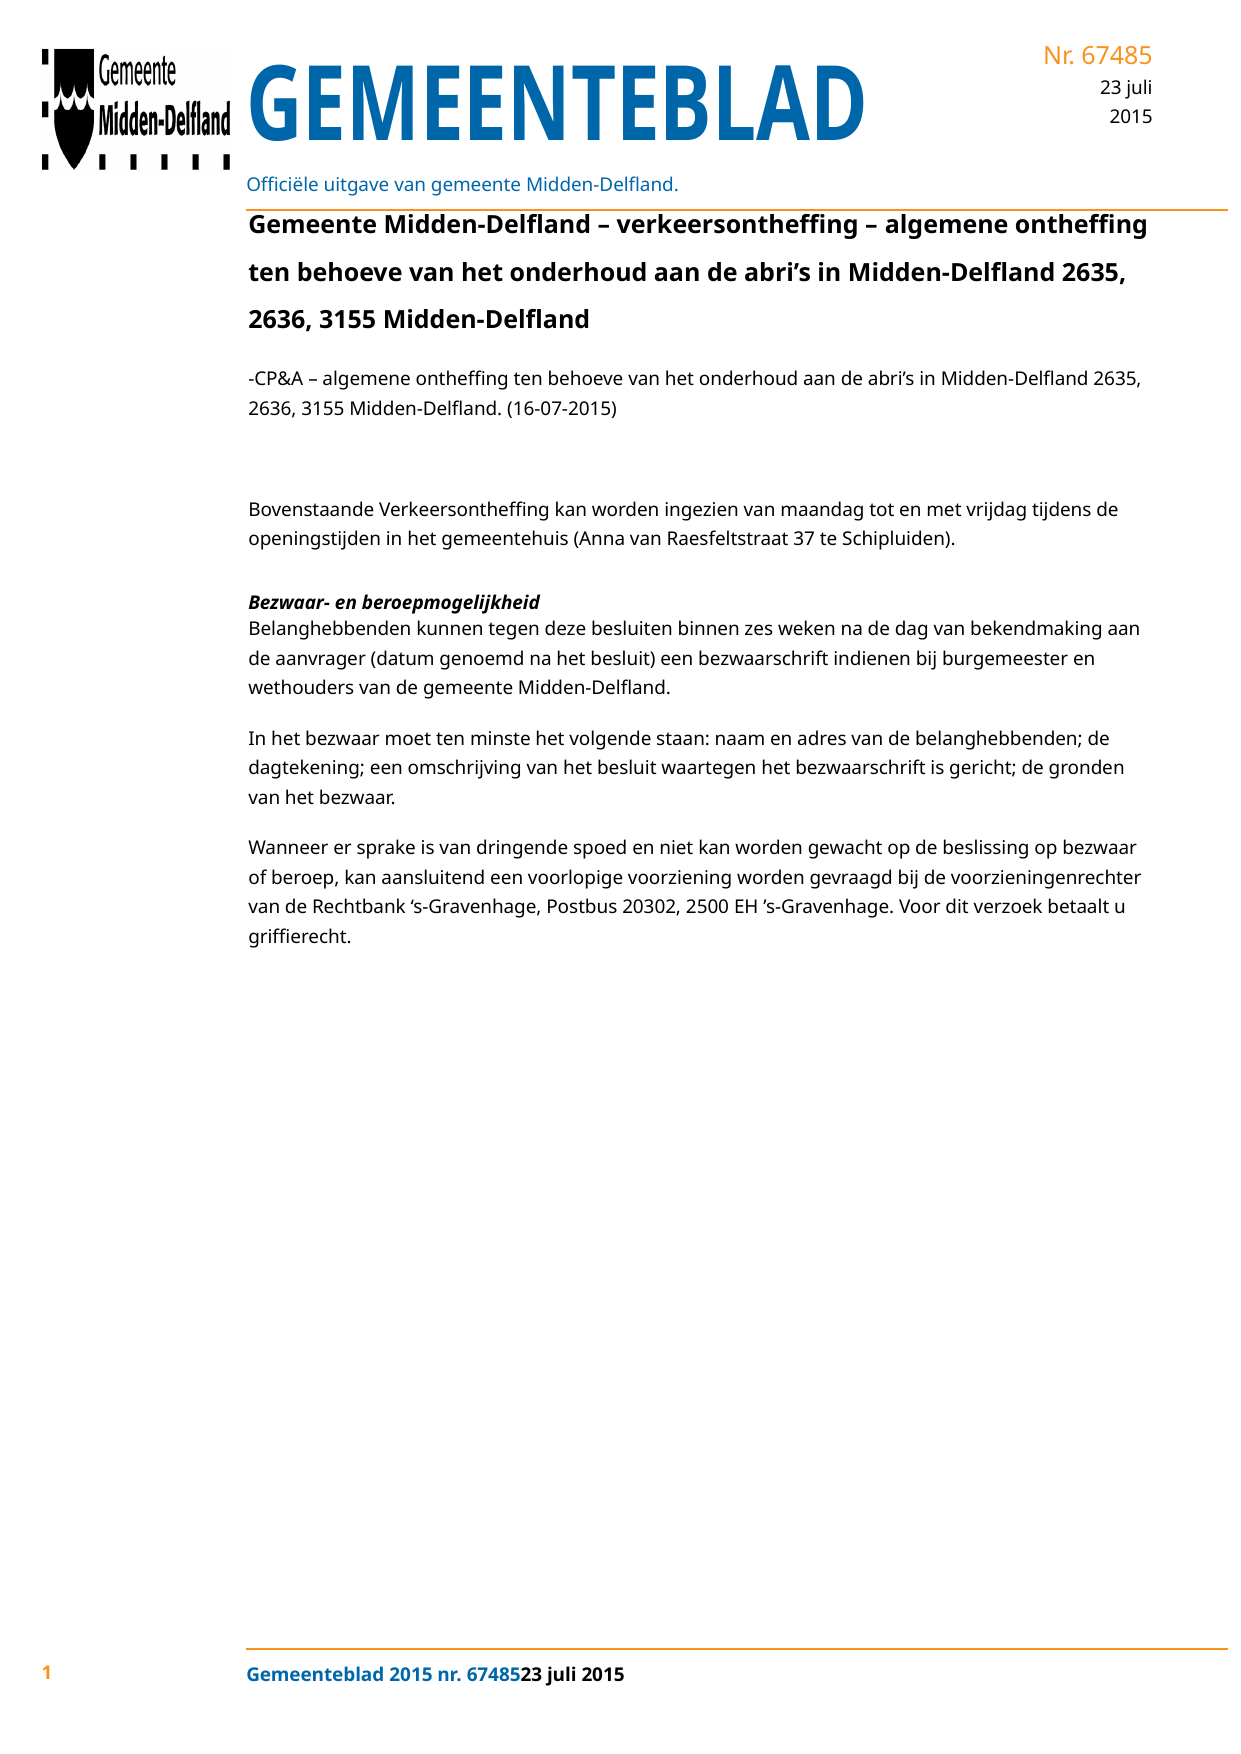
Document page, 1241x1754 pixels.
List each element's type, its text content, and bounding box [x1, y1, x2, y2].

text Belanghebbenden kunnen tegen deze besluiten binnen zes weken na de dag van bekendmaking aan de aanvrager (datum genoemd na het besluit) een bezwaarschrift indienen bij burgemeester en wethouders van de gemeente Midden-Delfland. [248, 615, 1152, 700]
text -CP&A – algemene ontheffing ten behoeve van het onderhoud aan de abri’s in Midden-Delfland 2635, 2636, 3155 Midden-Delfland. (16-07-2015) [248, 366, 1152, 421]
picture [41, 47, 231, 172]
text In het bezwaar moet ten minste het volgende staan: naam en adres van de belanghebbenden; de dagtekening; een omschrijving van het besluit waartegen het bezwaarschrift is gericht; de gronden van het bezwaar. [248, 725, 1152, 810]
text Bezwaar- en beroepmogelijkheid [248, 589, 1152, 615]
text Bovenstaande Verkeersontheffing kan worden ingezien van maandag tot en met vrijdag tijdens de openingstijden in het gemeentehuis (Anna van Raesfeltstraat 37 te Schipluiden). [248, 496, 1152, 551]
text Gemeente Midden-Delfland – verkeersontheffing – algemene ontheffing ten behoeve van het onderhoud aan de abri’s in Midden-Delfland 2635, 2636, 3155 Midden-Delfland [248, 211, 1152, 336]
text Wanneer er sprake is van dringende spoed en niet kan worden gewacht op de beslissing op bezwaar of beroep, kan aansluitend een voorlopige voorziening worden gevraagd bij de voorzieningenrechter van de Rechtbank ‘s-Gravenhage, Postbus 20302, 2500 EH ’s-Gravenhage. Voor dit verzoek betaalt u griffierecht. [248, 834, 1152, 949]
